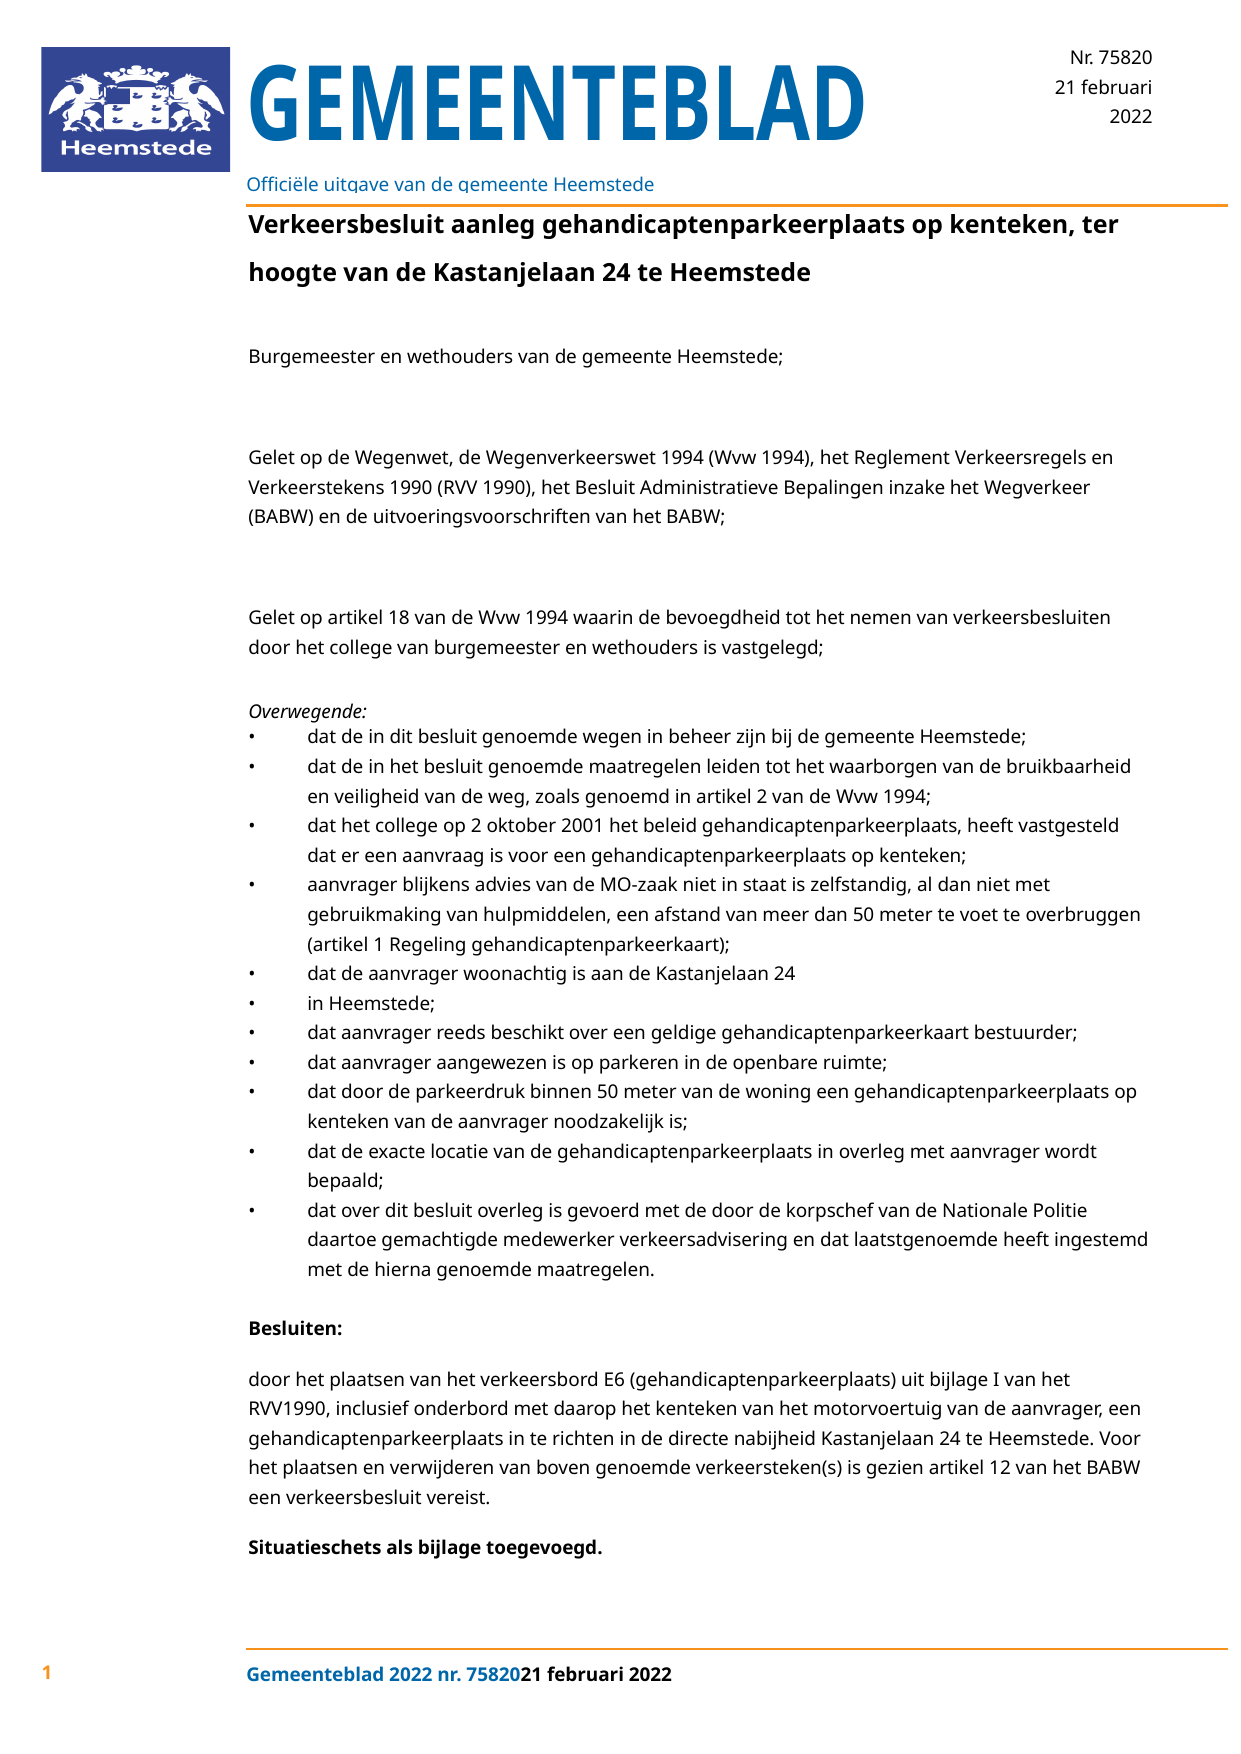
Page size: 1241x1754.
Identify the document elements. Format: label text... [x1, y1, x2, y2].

list dat de in dit besluit genoemde wegen in beheer zijn bij de gemeente Heemstede; [248, 724, 1152, 749]
text Verkeersbesluit aanleg gehandicaptenparkeerplaats op kenteken, ter hoogte van de Kastanjelaan 24 te Heemstede [248, 207, 1152, 288]
list in Heemstede; [248, 990, 1152, 1016]
text Burgemeester en wethouders van de gemeente Heemstede; [248, 344, 1152, 369]
list dat het college op 2 oktober 2001 het beleid gehandicaptenparkeerplaats, heeft vastgesteld dat er een aanvraag is voor een gehandicaptenparkeerplaats op kenteken; [248, 812, 1152, 868]
list dat over dit besluit overleg is gevoerd met de door de korpschef van de Nationale Politie daartoe gemachtigde medewerker verkeersadvisering en dat laatstgenoemde heeft ingestemd met de hierna genoemde maatregelen. [248, 1197, 1152, 1282]
list dat aanvrager reeds beschikt over een geldige gehandicaptenparkeerkaart bestuurder; [248, 1019, 1152, 1045]
text Gelet op artikel 18 van de Wvw 1994 waarin de bevoegdheid tot het nemen van verkeersbesluiten door het college van burgemeester en wethouders is vastgelegd; [248, 604, 1152, 660]
list dat door de parkeerdruk binnen 50 meter van de woning een gehandicaptenparkeerplaats op kenteken van de aanvrager noodzakelijk is; [248, 1079, 1152, 1134]
text door het plaatsen van het verkeersbord E6 (gehandicaptenparkeerplaats) uit bijlage I van het RVV1990, inclusief onderbord met daarop het kenteken van het motorvoertuig van de aanvrager, een gehandicaptenparkeerplaats in te richten in de directe nabijheid Kastanjelaan 24 te Heemstede. Voor het plaatsen en verwijderen van boven genoemde verkeersteken(s) is gezien artikel 12 van het BABW een verkeersbesluit vereist. [248, 1366, 1152, 1510]
text Overwegende: [248, 698, 1152, 724]
list dat aanvrager aangewezen is op parkeren in de openbare ruimte; [248, 1049, 1152, 1075]
text Gelet op de Wegenwet, de Wegenverkeerswet 1994 (Wvw 1994), het Reglement Verkeersregels en Verkeerstekens 1990 (RVV 1990), het Besluit Administratieve Bepalingen inzake het Wegverkeer (BABW) en de uitvoeringsvoorschriften van het BABW; [248, 444, 1152, 529]
picture [41, 47, 231, 172]
list dat de aanvrager woonachtig is aan de Kastanjelaan 24 [248, 960, 1152, 986]
list dat de in het besluit genoemde maatregelen leiden tot het waarborgen van de bruikbaarheid en veiligheid van de weg, zoals genoemd in artikel 2 van de Wvw 1994; [248, 753, 1152, 809]
list aanvrager blijkens advies van de MO-zaak niet in staat is zelfstandig, al dan niet met gebruikmaking van hulpmiddelen, een afstand van meer dan 50 meter te voet te overbruggen (artikel 1 Regeling gehandicaptenparkeerkaart); [248, 872, 1152, 957]
text Situatieschets als bijlage toegevoegd. [248, 1534, 1152, 1560]
list dat de exacte locatie van de gehandicaptenparkeerplaats in overleg met aanvrager wordt bepaald; [248, 1138, 1152, 1193]
text Besluiten: [248, 1315, 1152, 1341]
